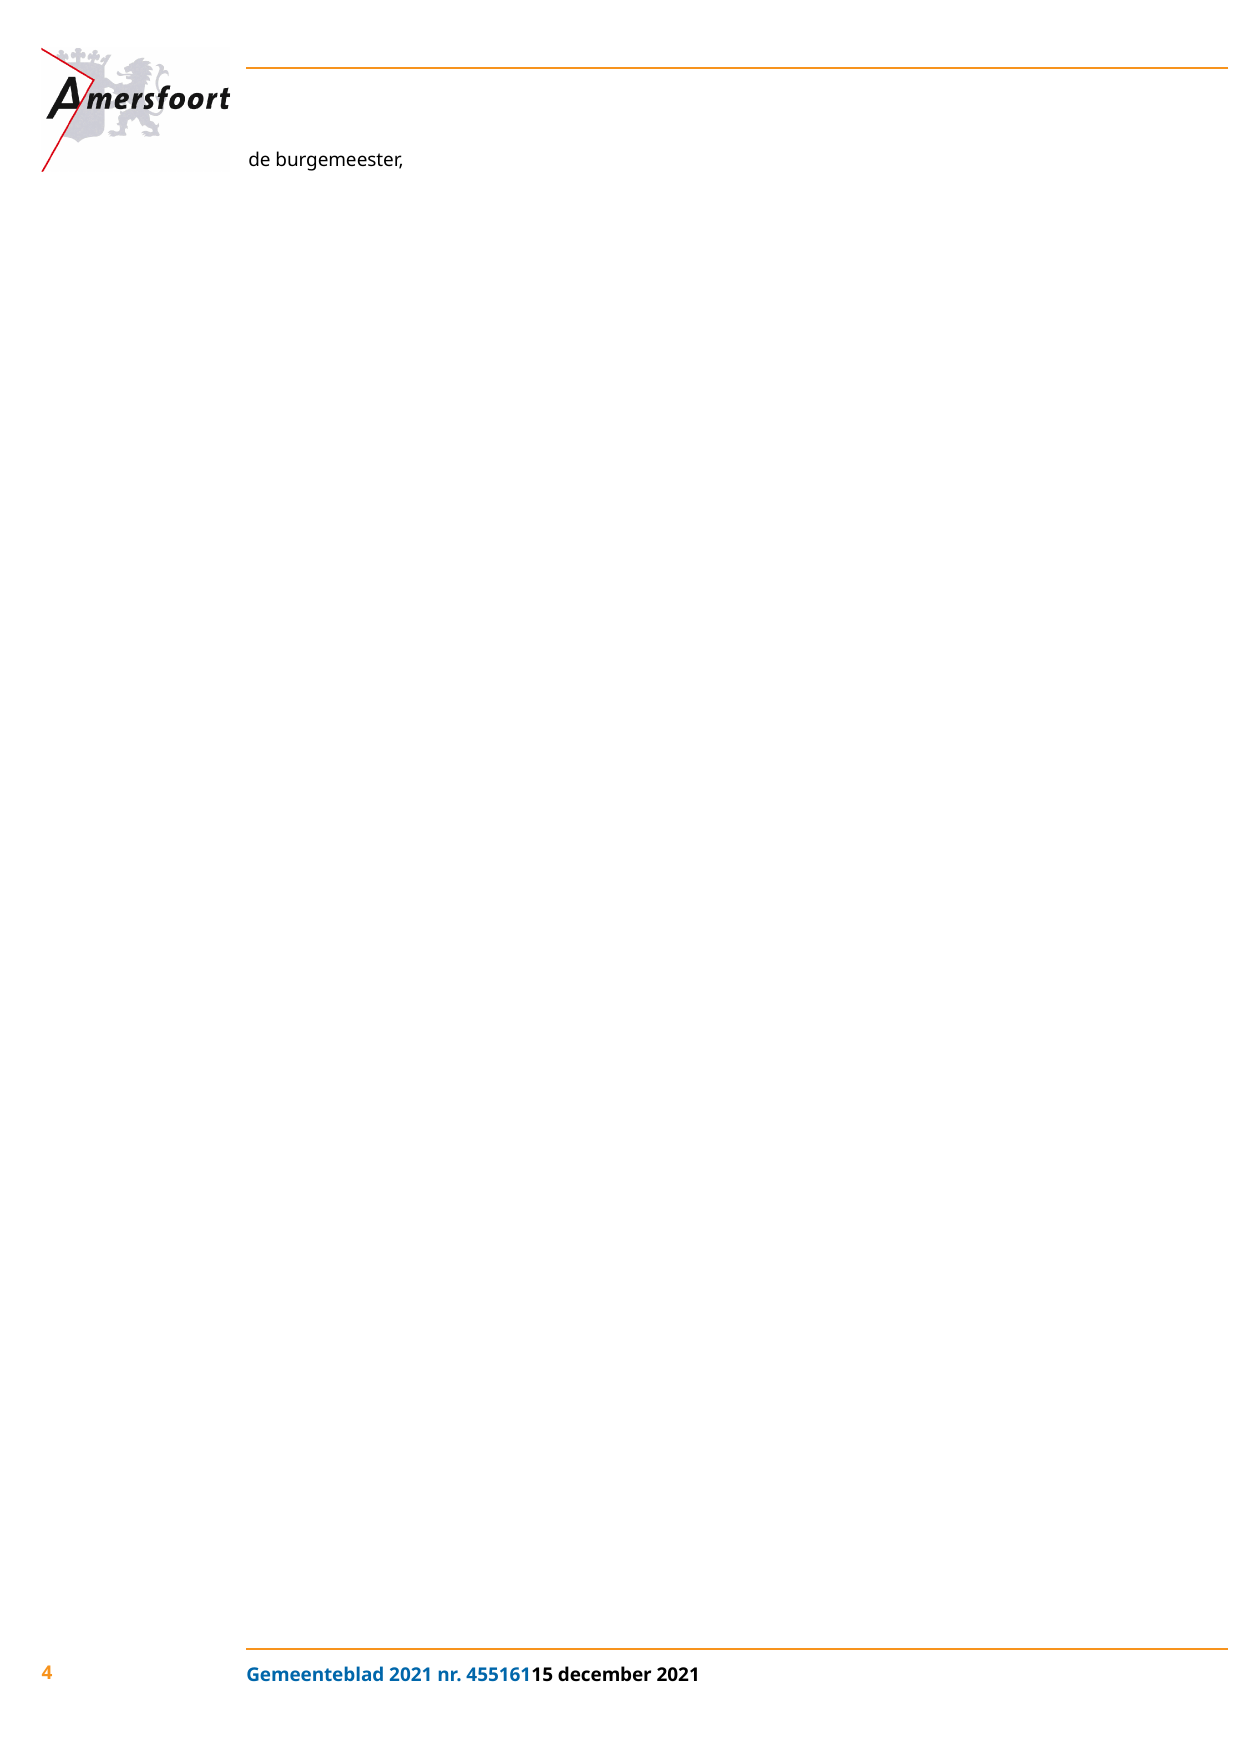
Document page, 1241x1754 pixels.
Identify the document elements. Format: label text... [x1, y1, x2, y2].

picture [41, 47, 231, 172]
text de burgemeester, [248, 146, 1152, 172]
